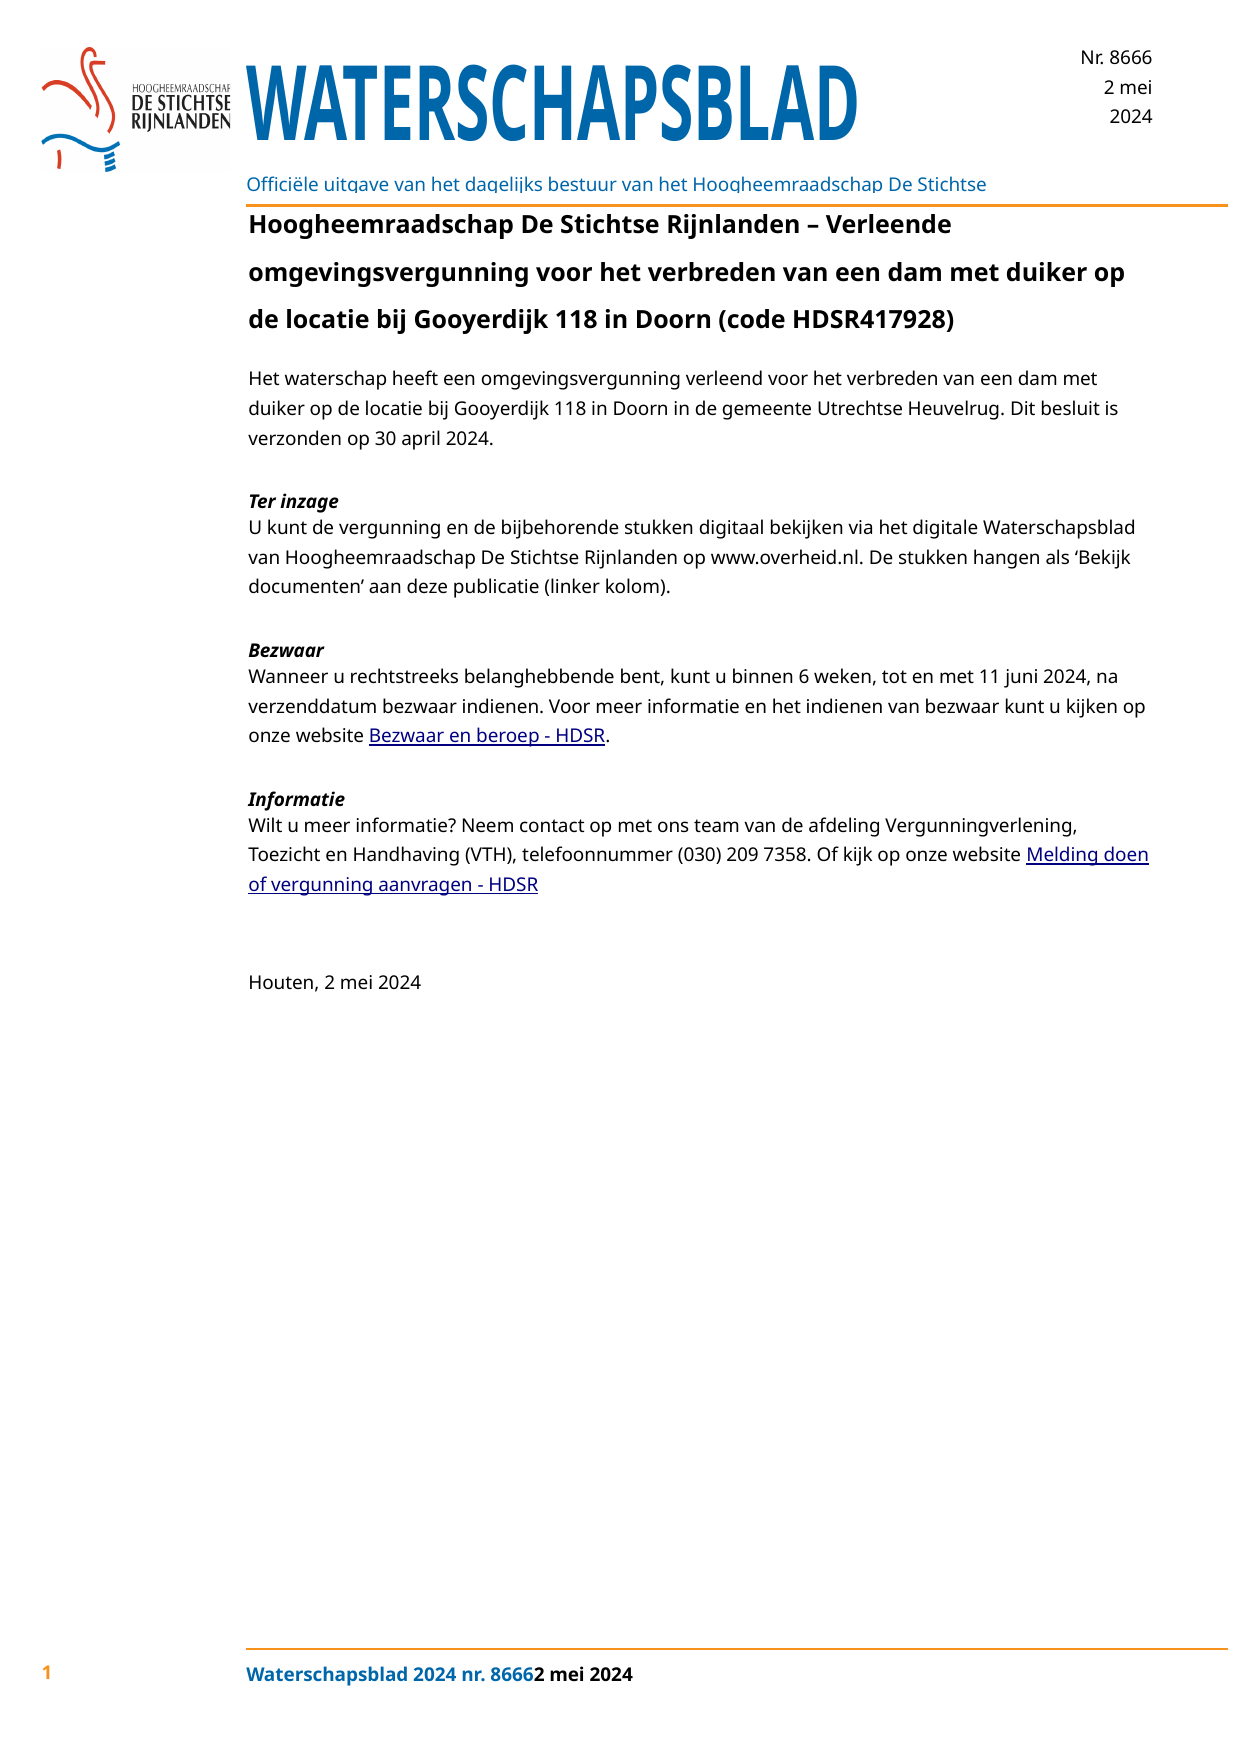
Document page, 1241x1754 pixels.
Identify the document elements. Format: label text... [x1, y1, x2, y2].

text Informatie [248, 786, 1152, 812]
picture [41, 47, 231, 172]
text Het waterschap heeft een omgevingsvergunning verleend voor het verbreden van een dam met duiker op de locatie bij Gooyerdijk 118 in Doorn in de gemeente Utrechtse Heuvelrug. Dit besluit is verzonden op 30 april 2024. [248, 366, 1152, 450]
text U kunt de vergunning en de bijbehorende stukken digitaal bekijken via het digitale Waterschapsblad van Hoogheemraadschap De Stichtse Rijnlanden op www.overheid.nl. De stukken hangen als ‘Bekijk documenten’ aan deze publicatie (linker kolom). [248, 514, 1152, 599]
text Wilt u meer informatie? Neem contact op met ons team van de afdeling Vergunningverlening, Toezicht en Handhaving (VTH), telefoonnummer (030) 209 7358. Of kijk op onze website Melding doen of vergunning aanvragen - HDSR [248, 812, 1152, 897]
text Houten, 2 mei 2024 [248, 969, 1152, 995]
text Ter inzage [248, 489, 1152, 514]
text Bezwaar [248, 637, 1152, 663]
text Wanneer u rechtstreeks belanghebbende bent, kunt u binnen 6 weken, tot en met 11 juni 2024, na verzenddatum bezwaar indienen. Voor meer informatie en het indienen van bezwaar kunt u kijken op onze website Bezwaar en beroep - HDSR. [248, 663, 1152, 748]
text Hoogheemraadschap De Stichtse Rijnlanden – Verleende omgevingsvergunning voor het verbreden van een dam met duiker op de locatie bij Gooyerdijk 118 in Doorn (code HDSR417928) [248, 207, 1152, 336]
